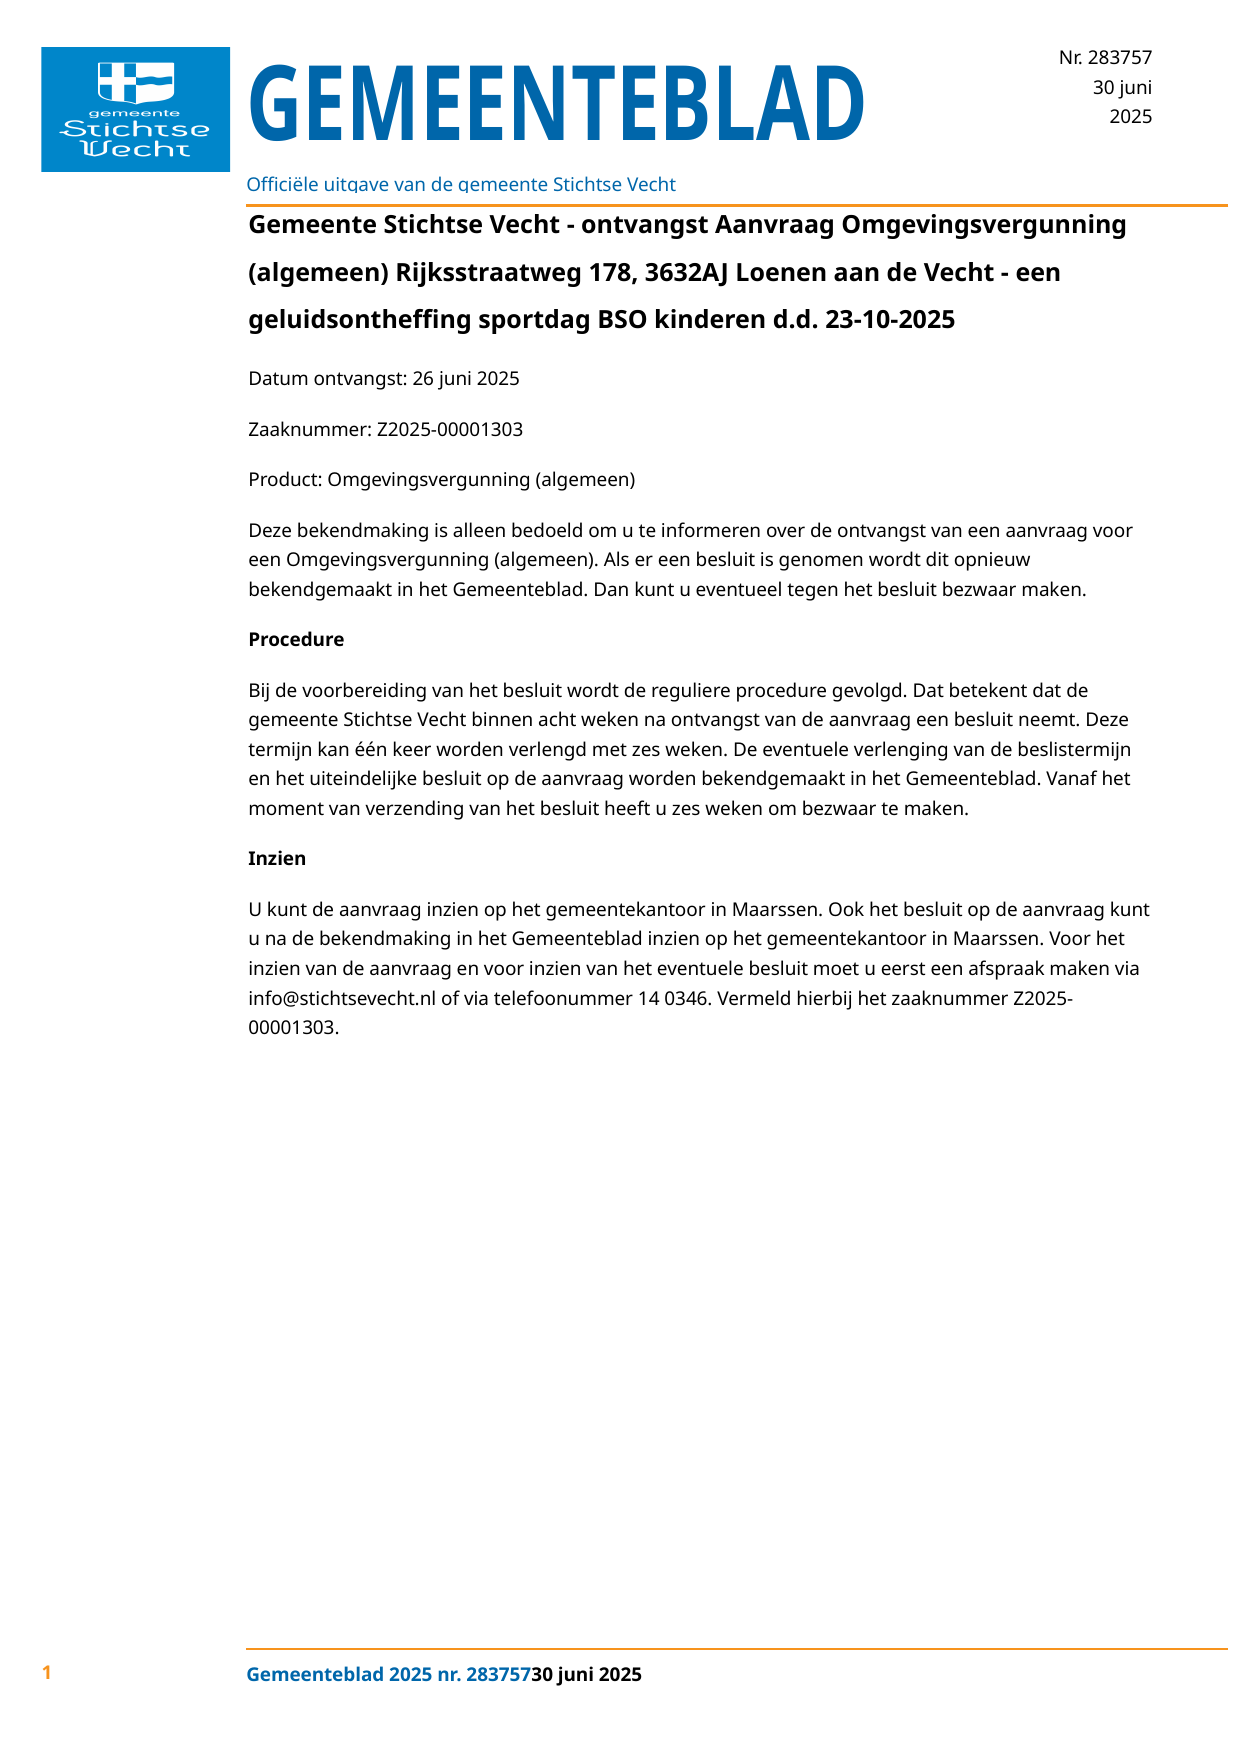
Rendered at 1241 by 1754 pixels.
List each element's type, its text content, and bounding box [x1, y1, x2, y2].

text Bij de voorbereiding van het besluit wordt de reguliere procedure gevolgd. Dat betekent dat de gemeente Stichtse Vecht binnen acht weken na ontvangst van de aanvraag een besluit neemt. Deze termijn kan één keer worden verlengd met zes weken. De eventuele verlenging van de beslistermijn en het uiteindelijke besluit op de aanvraag worden bekendgemaakt in het Gemeenteblad. Vanaf het moment van verzending van het besluit heeft u zes weken om bezwaar te maken. [248, 677, 1152, 821]
text Zaaknummer: Z2025-00001303 [248, 416, 1152, 442]
picture [137, 63, 174, 103]
text Datum ontvangst: 26 juni 2025 [248, 366, 1152, 391]
text Deze bekendmaking is alleen bedoeld om u te informeren over de ontvangst van een aanvraag voor een Omgevingsvergunning (algemeen). Als er een besluit is genomen wordt dit opnieuw bekendgemaakt in het Gemeenteblad. Dan kunt u eventueel tegen het besluit bezwaar maken. [248, 517, 1152, 602]
text U kunt de aanvraag inzien op het gemeentekantoor in Maarssen. Ook het besluit op de aanvraag kunt u na de bekendmaking in het Gemeenteblad inzien op het gemeentekantoor in Maarssen. Voor het inzien van de aanvraag en voor inzien van het eventuele besluit moet u eerst een afspraak maken via info@stichtsevecht.nl of via telefoonummer 14 0346. Vermeld hierbij het zaaknummer Z2025-00001303. [248, 896, 1152, 1040]
text Inzien [248, 846, 1152, 871]
text Gemeente Stichtse Vecht - ontvangst Aanvraag Omgevingsvergunning (algemeen) Rijksstraatweg 178, 3632AJ Loenen aan de Vecht - een geluidsontheffing sportdag BSO kinderen d.d. 23-10-2025 [248, 207, 1152, 336]
text Product: Omgevingsvergunning (algemeen) [248, 466, 1152, 492]
picture [99, 63, 135, 101]
text Procedure [248, 626, 1152, 652]
